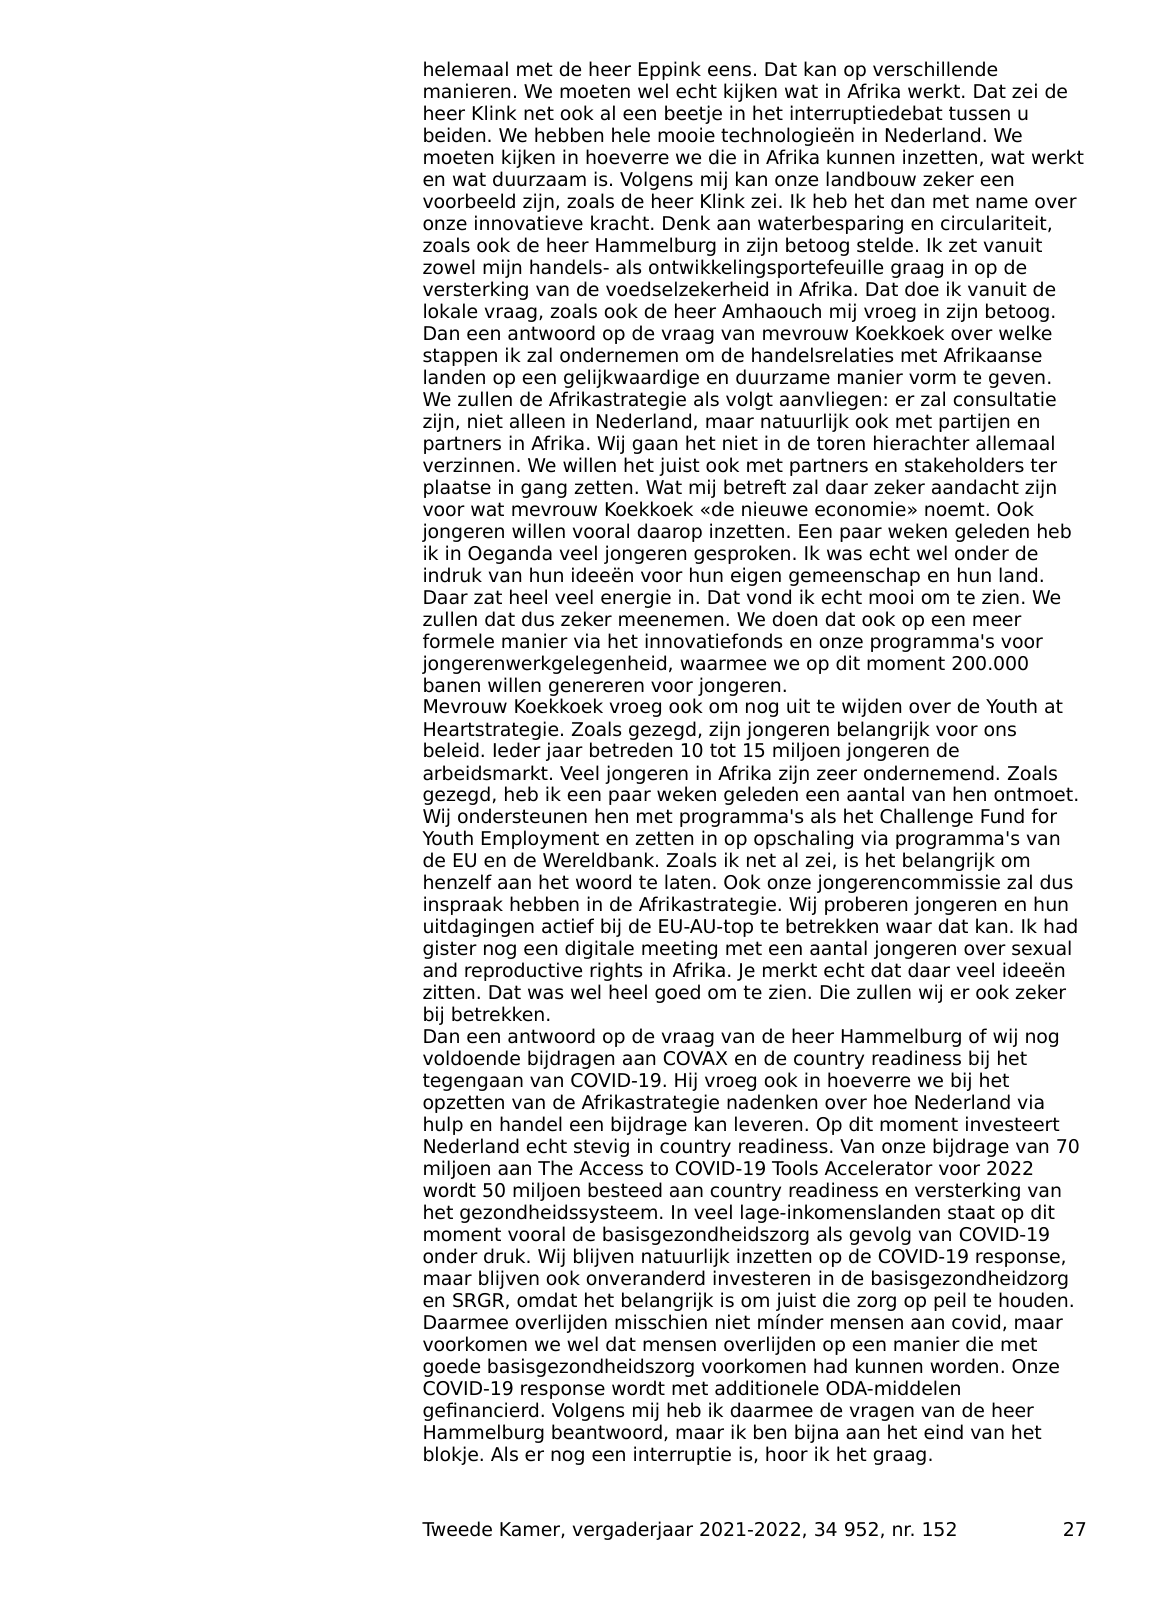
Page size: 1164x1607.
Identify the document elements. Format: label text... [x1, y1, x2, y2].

text Dan een antwoord op de vraag van mevrouw Koekkoek over welke stappen ik zal ondernemen om de handelsrelaties met Afrikaanse landen op een gelijkwaardige en duurzame manier vorm te geven. We zullen de Afrikastrategie als volgt aanvliegen: er zal consultatie zijn, niet alleen in Nederland, maar natuurlijk ook met partijen en partners in Afrika. Wij gaan het niet in de toren hierachter allemaal verzinnen. We willen het juist ook met partners en stakeholders ter plaatse in gang zetten. Wat mij betreft zal daar zeker aandacht zijn voor wat mevrouw Koekkoek «de nieuwe economie» noemt. Ook jongeren willen vooral daarop inzetten. Een paar weken geleden heb ik in Oeganda veel jongeren gesproken. Ik was echt wel onder de indruk van hun ideeën voor hun eigen gemeenschap en hun land. Daar zat heel veel energie in. Dat vond ik echt mooi om te zien. We zullen dat dus zeker meenemen. We doen dat ook op een meer formele manier via het innovatiefonds en onze programma's voor jongerenwerkgelegenheid, waarmee we op dit moment 200.000 banen willen genereren voor jongeren. [422, 323, 1087, 696]
text helemaal met de heer Eppink eens. Dat kan op verschillende manieren. We moeten wel echt kijken wat in Afrika werkt. Dat zei de heer Klink net ook al een beetje in het interruptiedebat tussen u beiden. We hebben hele mooie technologieën in Nederland. We moeten kijken in hoeverre we die in Afrika kunnen inzetten, wat werkt en wat duurzaam is. Volgens mij kan onze landbouw zeker een voorbeeld zijn, zoals de heer Klink zei. Ik heb het dan met name over onze innovatieve kracht. Denk aan waterbesparing en circulariteit, zoals ook de heer Hammelburg in zijn betoog stelde. Ik zet vanuit zowel mijn handels- als ontwikkelingsportefeuille graag in op de versterking van de voedselzekerheid in Afrika. Dat doe ik vanuit de lokale vraag, zoals ook de heer Amhaouch mij vroeg in zijn betoog. [422, 59, 1087, 323]
text Mevrouw Koekkoek vroeg ook om nog uit te wijden over de Youth at Heartstrategie. Zoals gezegd, zijn jongeren belangrijk voor ons beleid. Ieder jaar betreden 10 tot 15 miljoen jongeren de arbeidsmarkt. Veel jongeren in Afrika zijn zeer ondernemend. Zoals gezegd, heb ik een paar weken geleden een aantal van hen ontmoet. Wij ondersteunen hen met programma's als het Challenge Fund for Youth Employment en zetten in op opschaling via programma's van de EU en de Wereldbank. Zoals ik net al zei, is het belangrijk om henzelf aan het woord te laten. Ook onze jongerencommissie zal dus inspraak hebben in de Afrikastrategie. Wij proberen jongeren en hun uitdagingen actief bij de EU-AU-top te betrekken waar dat kan. Ik had gister nog een digitale meeting met een aantal jongeren over sexual and reproductive rights in Afrika. Je merkt echt dat daar veel ideeën zitten. Dat was wel heel goed om te zien. Die zullen wij er ook zeker bij betrekken. [422, 696, 1087, 1026]
text Dan een antwoord op de vraag van de heer Hammelburg of wij nog voldoende bijdragen aan COVAX en de country readiness bij het tegengaan van COVID-19. Hij vroeg ook in hoeverre we bij het opzetten van de Afrikastrategie nadenken over hoe Nederland via hulp en handel een bijdrage kan leveren. Op dit moment investeert Nederland echt stevig in country readiness. Van onze bijdrage van 70 miljoen aan The Access to COVID-19 Tools Accelerator voor 2022 wordt 50 miljoen besteed aan country readiness en versterking van het gezondheidssysteem. In veel lage-inkomenslanden staat op dit moment vooral de basisgezondheidszorg als gevolg van COVID-19 onder druk. Wij blijven natuurlijk inzetten op de COVID-19 response, maar blijven ook onveranderd investeren in de basisgezondheidzorg en SRGR, omdat het belangrijk is om juist die zorg op peil te houden. Daarmee overlijden misschien niet mínder mensen aan covid, maar voorkomen we wel dat mensen overlijden op een manier die met goede basisgezondheidszorg voorkomen had kunnen worden. Onze COVID-19 response wordt met additionele ODA-middelen gefinancierd. Volgens mij heb ik daarmee de vragen van de heer Hammelburg beantwoord, maar ik ben bijna aan het eind van het blokje. Als er nog een interruptie is, hoor ik het graag. [422, 1026, 1087, 1466]
